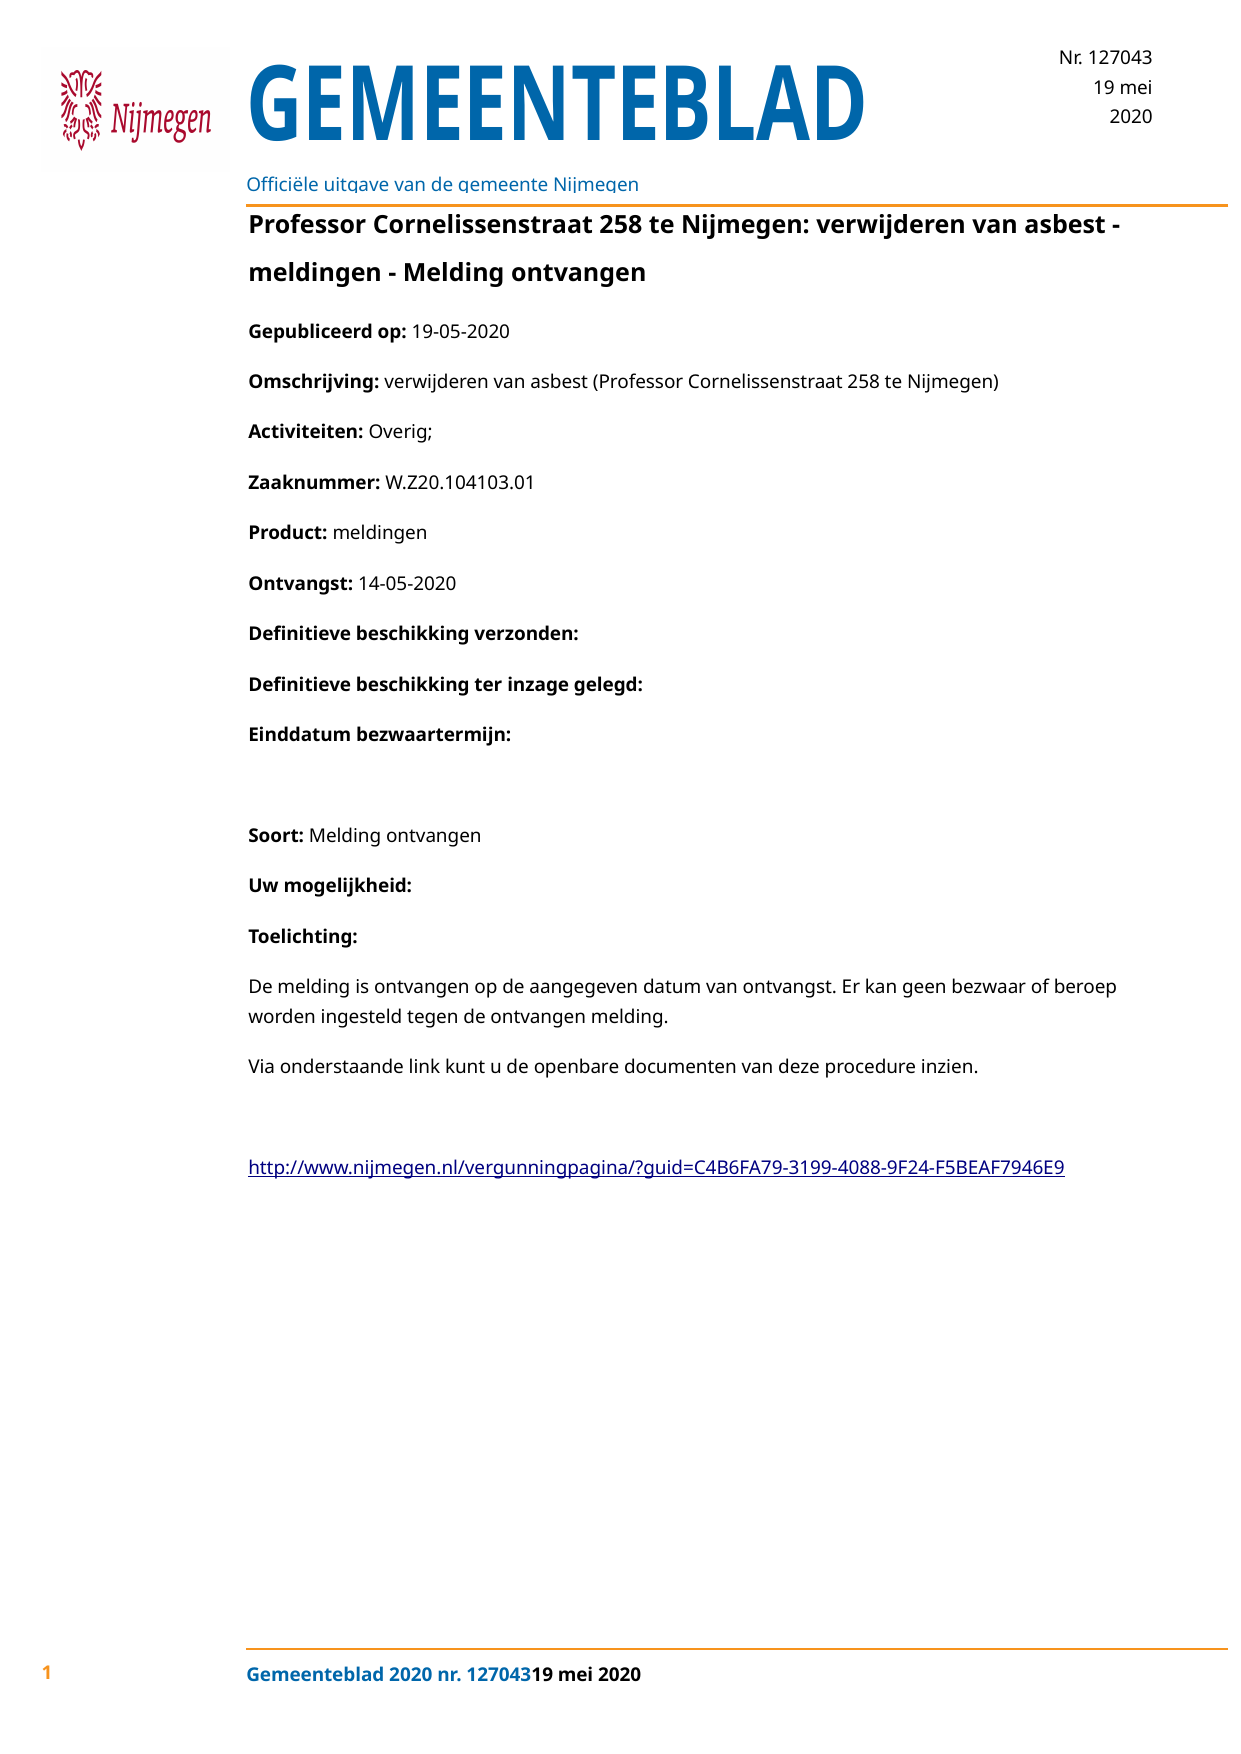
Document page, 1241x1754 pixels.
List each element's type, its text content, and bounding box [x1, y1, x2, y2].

text Via onderstaande link kunt u de openbare documenten van deze procedure inzien. [248, 1053, 1152, 1079]
text Definitieve beschikking ter inzage gelegd: [248, 671, 1152, 697]
text Einddatum bezwaartermijn: [248, 721, 1152, 747]
text Activiteiten: Overig; [248, 419, 1152, 444]
text Professor Cornelissenstraat 258 te Nijmegen: verwijderen van asbest - meldingen - Melding ontvangen [248, 207, 1152, 288]
text Definitieve beschikking verzonden: [248, 620, 1152, 646]
text Uw mogelijkheid: [248, 872, 1152, 898]
text Product: meldingen [248, 519, 1152, 545]
picture [41, 47, 231, 172]
text Zaaknummer: W.Z20.104103.01 [248, 469, 1152, 495]
text Soort: Melding ontvangen [248, 822, 1152, 848]
text Toelichting: [248, 923, 1152, 949]
text Omschrijving: verwijderen van asbest (Professor Cornelissenstraat 258 te Nijmegen) [248, 368, 1152, 394]
text http://www.nijmegen.nl/vergunningpagina/?guid=C4B6FA79-3199-4088-9F24-F5BEAF7946E9 [248, 1154, 1152, 1180]
text De melding is ontvangen op de aangegeven datum van ontvangst. Er kan geen bezwaar of beroep worden ingesteld tegen de ontvangen melding. [248, 973, 1152, 1029]
text Gepubliceerd op: 19-05-2020 [248, 318, 1152, 344]
text Ontvangst: 14-05-2020 [248, 570, 1152, 596]
